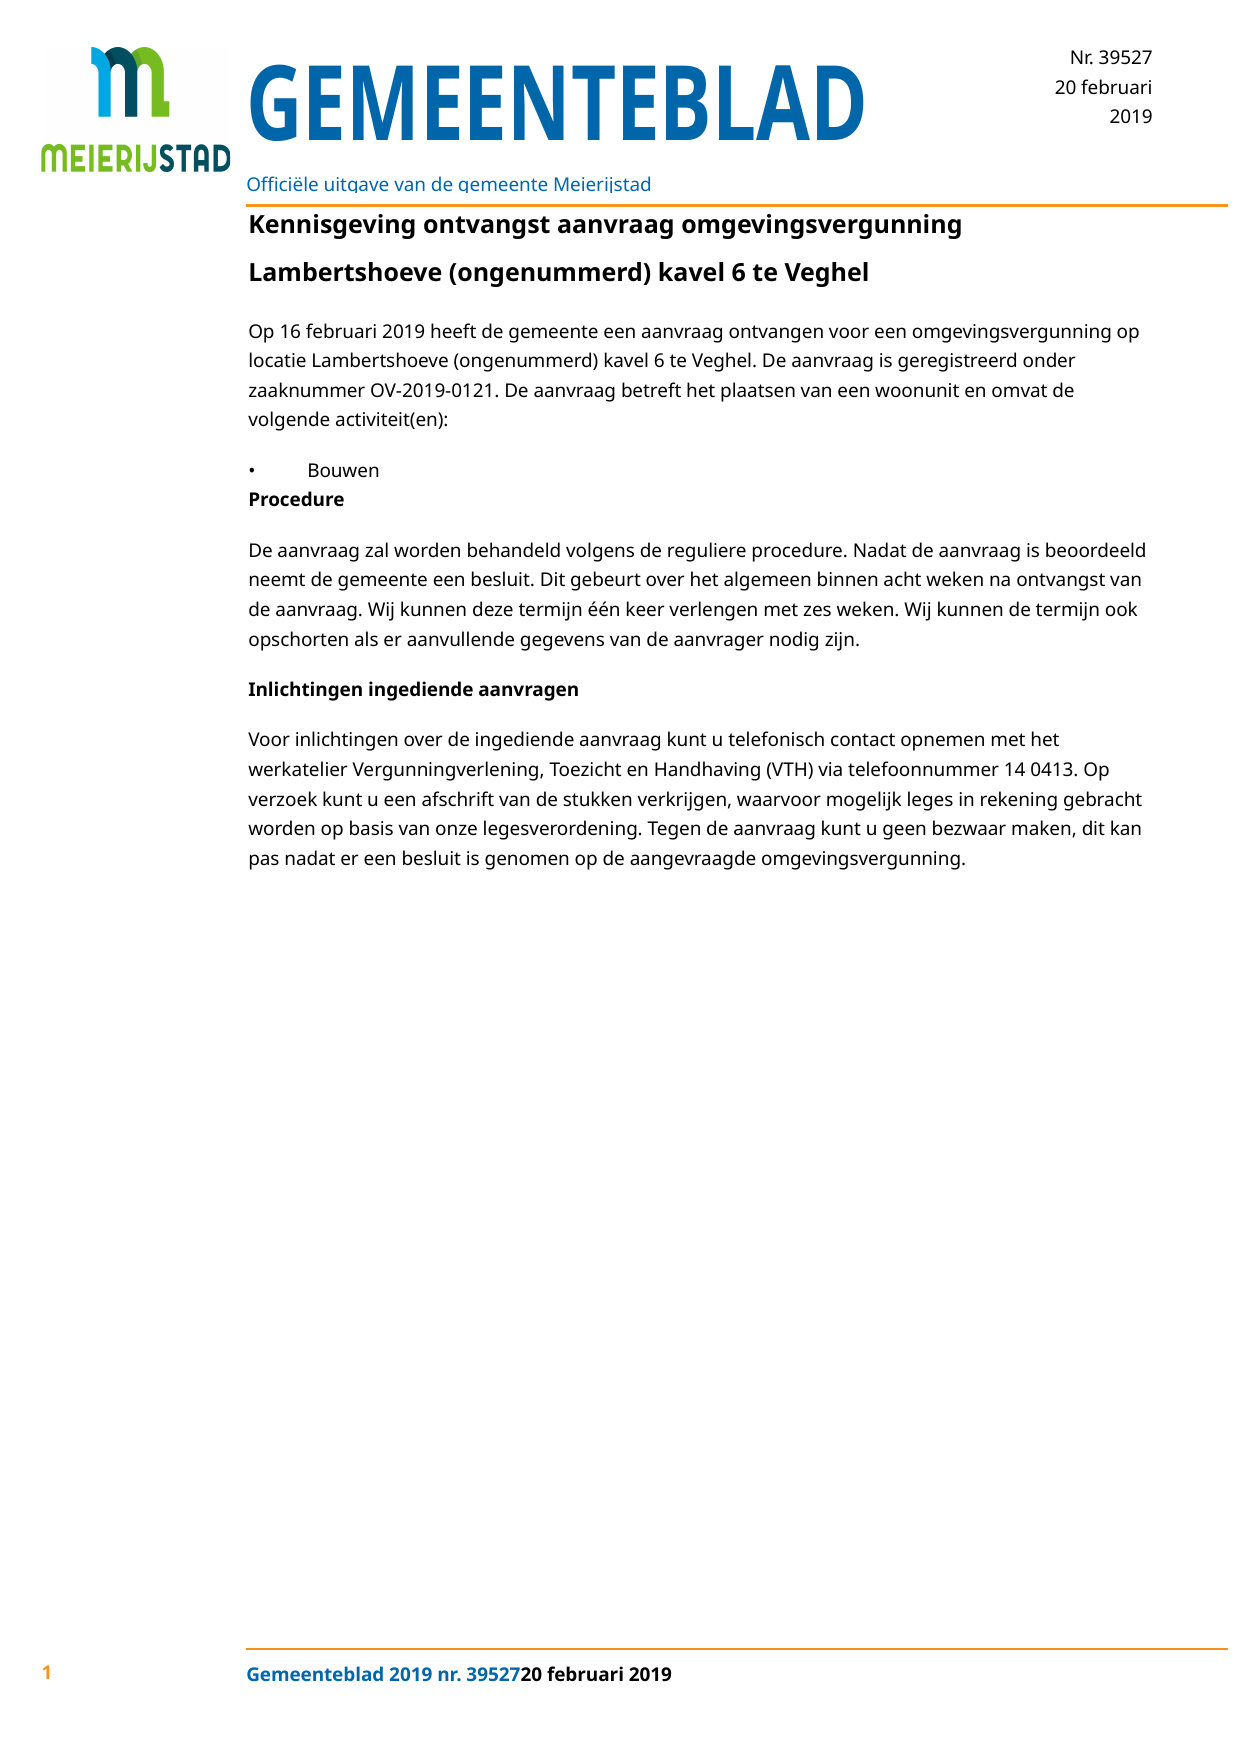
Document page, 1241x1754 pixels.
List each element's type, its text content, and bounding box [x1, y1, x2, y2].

text Kennisgeving ontvangst aanvraag omgevingsvergunning Lambertshoeve (ongenummerd) kavel 6 te Veghel [248, 207, 1152, 288]
text Voor inlichtingen over de ingediende aanvraag kunt u telefonisch contact opnemen met het werkatelier Vergunningverlening, Toezicht en Handhaving (VTH) via telefoonnummer 14 0413. Op verzoek kunt u een afschrift van de stukken verkrijgen, waarvoor mogelijk leges in rekening gebracht worden op basis van onze legesverordening. Tegen de aanvraag kunt u geen bezwaar maken, dit kan pas nadat er een besluit is genomen op de aangevraagde omgevingsvergunning. [248, 727, 1152, 871]
picture [41, 47, 231, 172]
text Procedure [248, 487, 1152, 512]
text Op 16 februari 2019 heeft de gemeente een aanvraag ontvangen voor een omgevingsvergunning op locatie Lambertshoeve (ongenummerd) kavel 6 te Veghel. De aanvraag is geregistreerd onder zaaknummer OV-2019-0121. De aanvraag betreft het plaatsen van een woonunit en omvat de volgende activiteit(en): [248, 318, 1152, 432]
text Inlichtingen ingediende aanvragen [248, 676, 1152, 702]
text De aanvraag zal worden behandeld volgens de reguliere procedure. Nadat de aanvraag is beoordeeld neemt de gemeente een besluit. Dit gebeurt over het algemeen binnen acht weken na ontvangst van de aanvraag. Wij kunnen deze termijn één keer verlengen met zes weken. Wij kunnen de termijn ook opschorten als er aanvullende gegevens van de aanvrager nodig zijn. [248, 537, 1152, 652]
list Bouwen [248, 457, 1152, 483]
